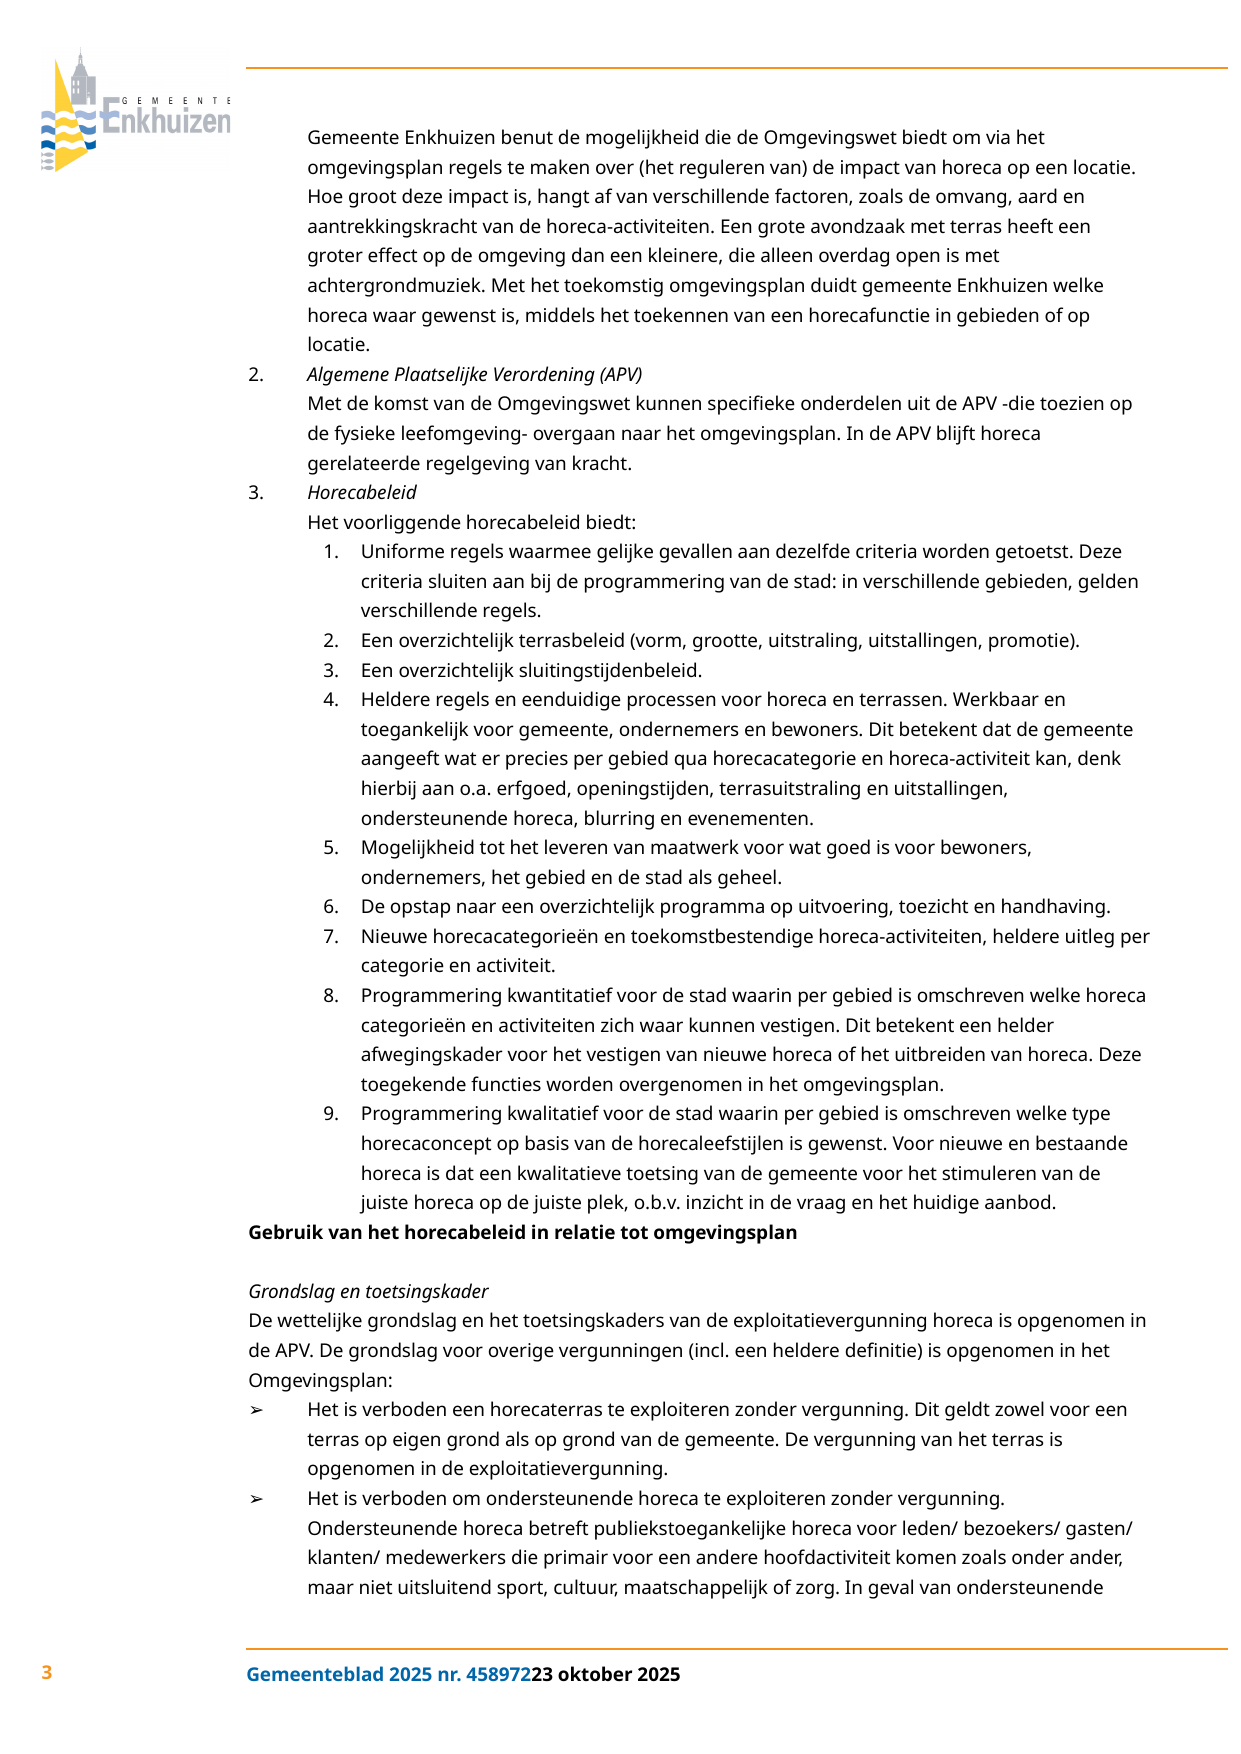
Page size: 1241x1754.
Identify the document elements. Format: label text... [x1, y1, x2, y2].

text Gebruik van het horecabeleid in relatie tot omgevingsplan [248, 1219, 1152, 1245]
list Het is verboden om ondersteunende horeca te exploiteren zonder vergunning. Ondersteunende horeca betreft publiekstoegankelijke horeca voor leden/ bezoekers/ gasten/ klanten/ medewerkers die primair voor een andere hoofdactiviteit komen zoals onder ander, maar niet uitsluitend sport, cultuur, maatschappelijk of zorg. In geval van ondersteunende [248, 1485, 1152, 1600]
list Programmering kwalitatief voor de stad waarin per gebied is omschreven welke type horecaconcept op basis van de horecaleefstijlen is gewenst. Voor nieuwe en bestaande horeca is dat een kwalitatieve toetsing van de gemeente voor het stimuleren van de juiste horeca op de juiste plek, o.b.v. inzicht in de vraag en het huidige aanbod. [323, 1101, 1152, 1215]
list Horecabeleid [248, 479, 1152, 505]
list Het voorliggende horecabeleid biedt: [248, 509, 1152, 535]
list Mogelijkheid tot het leveren van maatwerk voor wat goed is voor bewoners, ondernemers, het gebied en de stad als geheel. [323, 834, 1152, 890]
text Grondslag en toetsingskader [248, 1278, 1152, 1304]
list Algemene Plaatselijke Verordening (APV) [248, 361, 1152, 387]
list De opstap naar een overzichtelijk programma op uitvoering, toezicht en handhaving. [323, 893, 1152, 919]
list Heldere regels en eenduidige processen voor horeca en terrassen. Werkbaar en toegankelijk voor gemeente, ondernemers en bewoners. Dit betekent dat de gemeente aangeeft wat er precies per gebied qua horecacategorie en horeca-activiteit kan, denk hierbij aan o.a. erfgoed, openingstijden, terrasuitstraling en uitstallingen, ondersteunende horeca, blurring en evenementen. [323, 686, 1152, 831]
list Een overzichtelijk sluitingstijdenbeleid. [323, 657, 1152, 683]
text De wettelijke grondslag en het toetsingskaders van de exploitatievergunning horeca is opgenomen in de APV. De grondslag voor overige vergunningen (incl. een heldere definitie) is opgenomen in het Omgevingsplan: [248, 1308, 1152, 1393]
list Nieuwe horecacategorieën en toekomstbestendige horeca-activiteiten, heldere uitleg per categorie en activiteit. [323, 923, 1152, 978]
list Gemeente Enkhuizen benut de mogelijkheid die de Omgevingswet biedt om via het omgevingsplan regels te maken over (het reguleren van) de impact van horeca op een locatie. Hoe groot deze impact is, hangt af van verschillende factoren, zoals de omvang, aard en aantrekkingskracht van de horeca-activiteiten. Een grote avondzaak met terras heeft een groter effect op de omgeving dan een kleinere, die alleen overdag open is met achtergrondmuziek. Met het toekomstig omgevingsplan duidt gemeente Enkhuizen welke horeca waar gewenst is, middels het toekennen van een horecafunctie in gebieden of op locatie. [248, 124, 1152, 357]
list Met de komst van de Omgevingswet kunnen specifieke onderdelen uit de APV -die toezien op de fysieke leefomgeving- overgaan naar het omgevingsplan. In de APV blijft horeca gerelateerde regelgeving van kracht. [248, 391, 1152, 476]
list Uniforme regels waarmee gelijke gevallen aan dezelfde criteria worden getoetst. Deze criteria sluiten aan bij de programmering van de stad: in verschillende gebieden, gelden verschillende regels. [323, 538, 1152, 623]
picture [41, 47, 231, 172]
list Een overzichtelijk terrasbeleid (vorm, grootte, uitstraling, uitstallingen, promotie). [323, 627, 1152, 653]
list Het is verboden een horecaterras te exploiteren zonder vergunning. Dit geldt zowel voor een terras op eigen grond als op grond van de gemeente. De vergunning van het terras is opgenomen in de exploitatievergunning. [248, 1396, 1152, 1481]
list Programmering kwantitatief voor de stad waarin per gebied is omschreven welke horeca categorieën en activiteiten zich waar kunnen vestigen. Dit betekent een helder afwegingskader voor het vestigen van nieuwe horeca of het uitbreiden van horeca. Deze toegekende functies worden overgenomen in het omgevingsplan. [323, 982, 1152, 1097]
